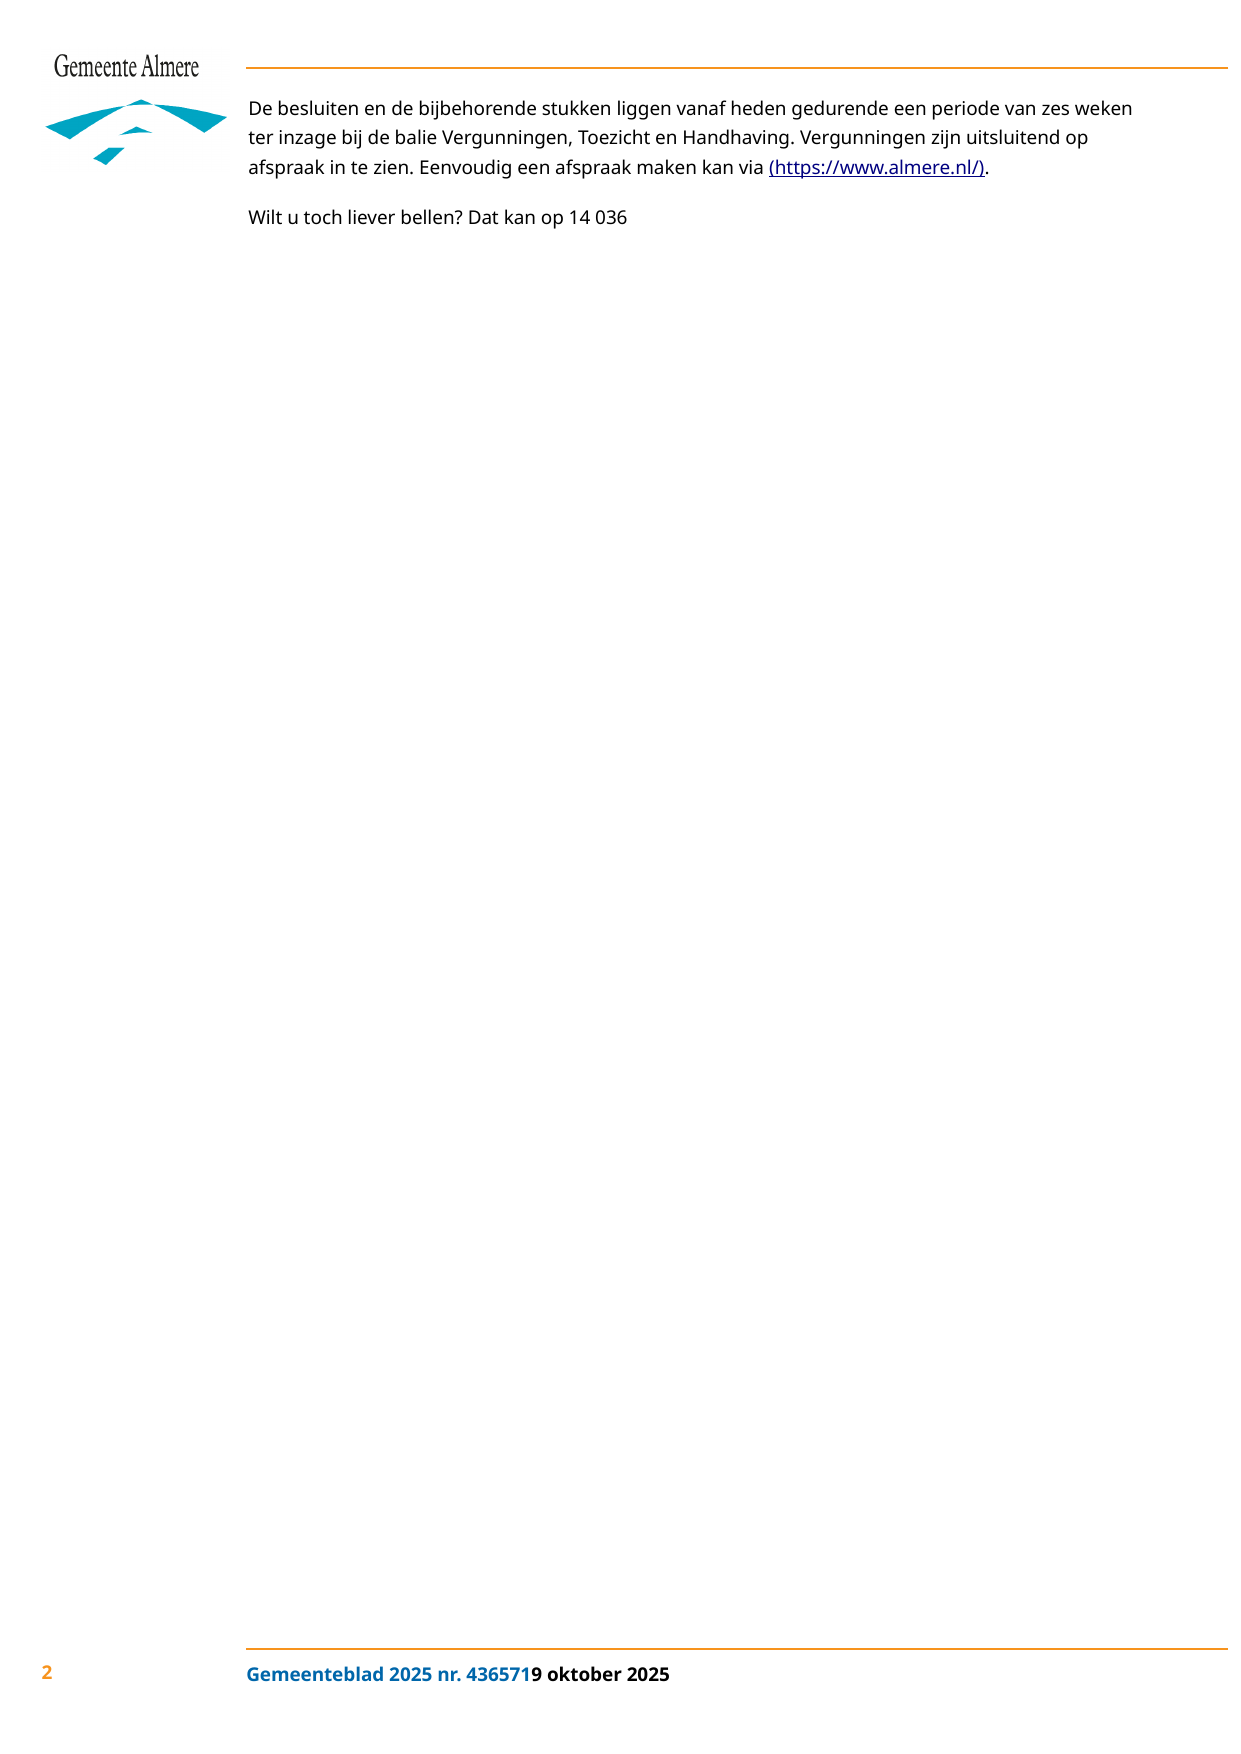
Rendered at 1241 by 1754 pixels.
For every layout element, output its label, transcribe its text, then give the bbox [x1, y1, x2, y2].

picture [41, 47, 231, 172]
text Wilt u toch liever bellen? Dat kan op 14 036 [248, 204, 1152, 230]
text De besluiten en de bijbehorende stukken liggen vanaf heden gedurende een periode van zes weken ter inzage bij de balie Vergunningen, Toezicht en Handhaving. Vergunningen zijn uitsluitend op afspraak in te zien. Eenvoudig een afspraak maken kan via (https://www.almere.nl/). [248, 95, 1152, 180]
